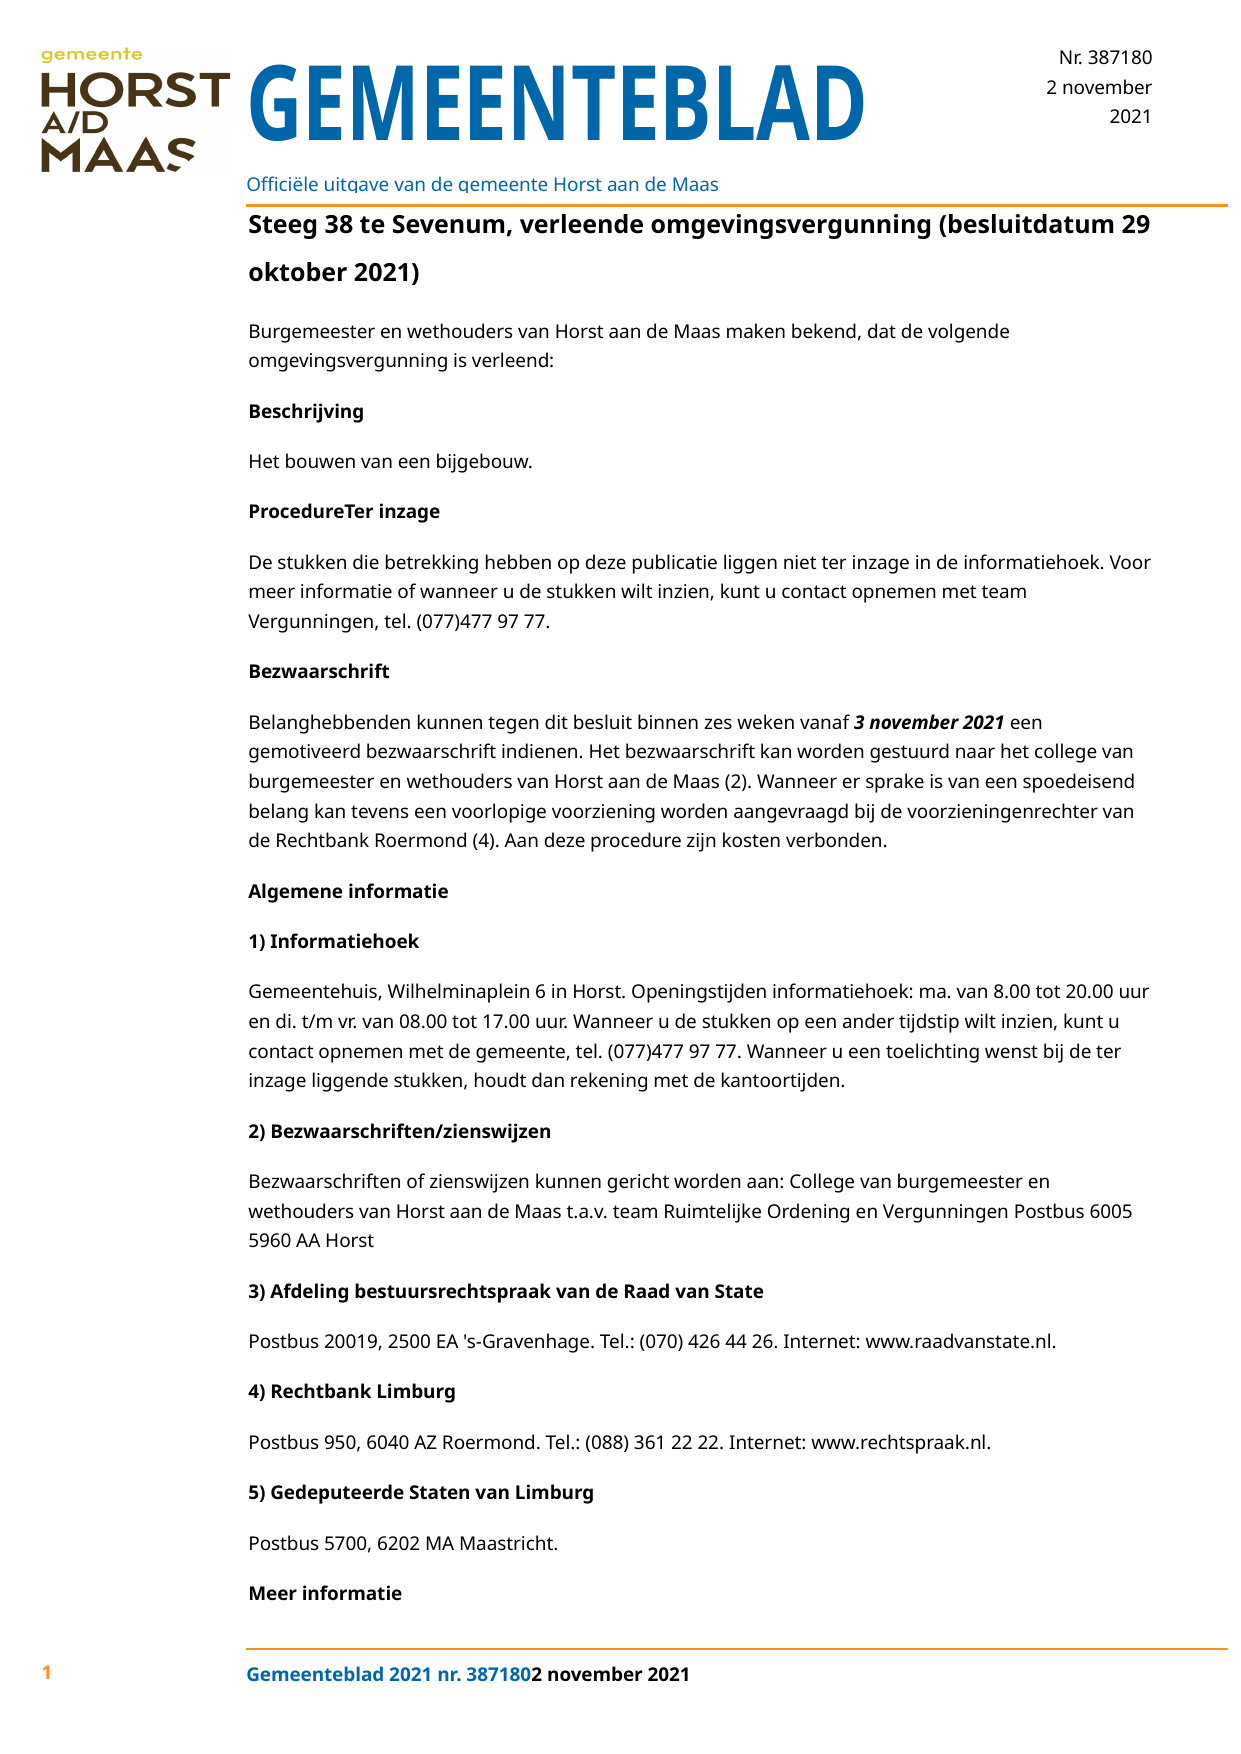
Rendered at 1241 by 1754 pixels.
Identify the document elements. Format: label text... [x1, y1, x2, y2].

text Postbus 950, 6040 AZ Roermond. Tel.: (088) 361 22 22. Internet: www.rechtspraak.nl. [248, 1429, 1152, 1455]
text 1) Informatiehoek [248, 928, 1152, 954]
text Bezwaarschriften of zienswijzen kunnen gericht worden aan: College van burgemeester en wethouders van Horst aan de Maas t.a.v. team Ruimtelijke Ordening en Vergunningen Postbus 6005 5960 AA Horst [248, 1168, 1152, 1253]
text 5) Gedeputeerde Staten van Limburg [248, 1479, 1152, 1505]
text Het bouwen van een bijgebouw. [248, 448, 1152, 474]
text Gemeentehuis, Wilhelminaplein 6 in Horst. Openingstijden informatiehoek: ma. van 8.00 tot 20.00 uur en di. t/m vr. van 08.00 tot 17.00 uur. Wanneer u de stukken op een ander tijdstip wilt inzien, kunt u contact opnemen met de gemeente, tel. (077)477 97 77. Wanneer u een toelichting wenst bij de ter inzage liggende stukken, houdt dan rekening met de kantoortijden. [248, 979, 1152, 1093]
text Beschrijving [248, 398, 1152, 424]
text Postbus 5700, 6202 MA Maastricht. [248, 1530, 1152, 1556]
text 3) Afdeling bestuursrechtspraak van de Raad van State [248, 1278, 1152, 1304]
text De stukken die betrekking hebben op deze publicatie liggen niet ter inzage in de informatiehoek. Voor meer informatie of wanneer u de stukken wilt inzien, kunt u contact opnemen met team Vergunningen, tel. (077)477 97 77. [248, 549, 1152, 634]
text Belanghebbenden kunnen tegen dit besluit binnen zes weken vanaf 3 november 2021 een gemotiveerd bezwaarschrift indienen. Het bezwaarschrift kan worden gestuurd naar het college van burgemeester en wethouders van Horst aan de Maas (2). Wanneer er sprake is van een spoedeisend belang kan tevens een voorlopige voorziening worden aangevraagd bij de voorzieningenrechter van de Rechtbank Roermond (4). Aan deze procedure zijn kosten verbonden. [248, 709, 1152, 853]
picture [41, 47, 231, 172]
text ProcedureTer inzage [248, 499, 1152, 524]
text Burgemeester en wethouders van Horst aan de Maas maken bekend, dat de volgende omgevingsvergunning is verleend: [248, 318, 1152, 373]
text Bezwaarschrift [248, 659, 1152, 684]
text 4) Rechtbank Limburg [248, 1379, 1152, 1404]
text Steeg 38 te Sevenum, verleende omgevingsvergunning (besluitdatum 29 oktober 2021) [248, 207, 1152, 288]
text Postbus 20019, 2500 EA 's-Gravenhage. Tel.: (070) 426 44 26. Internet: www.raadvanstate.nl. [248, 1328, 1152, 1354]
text Algemene informatie [248, 878, 1152, 904]
text Meer informatie [248, 1580, 1152, 1606]
text 2) Bezwaarschriften/zienswijzen [248, 1118, 1152, 1144]
